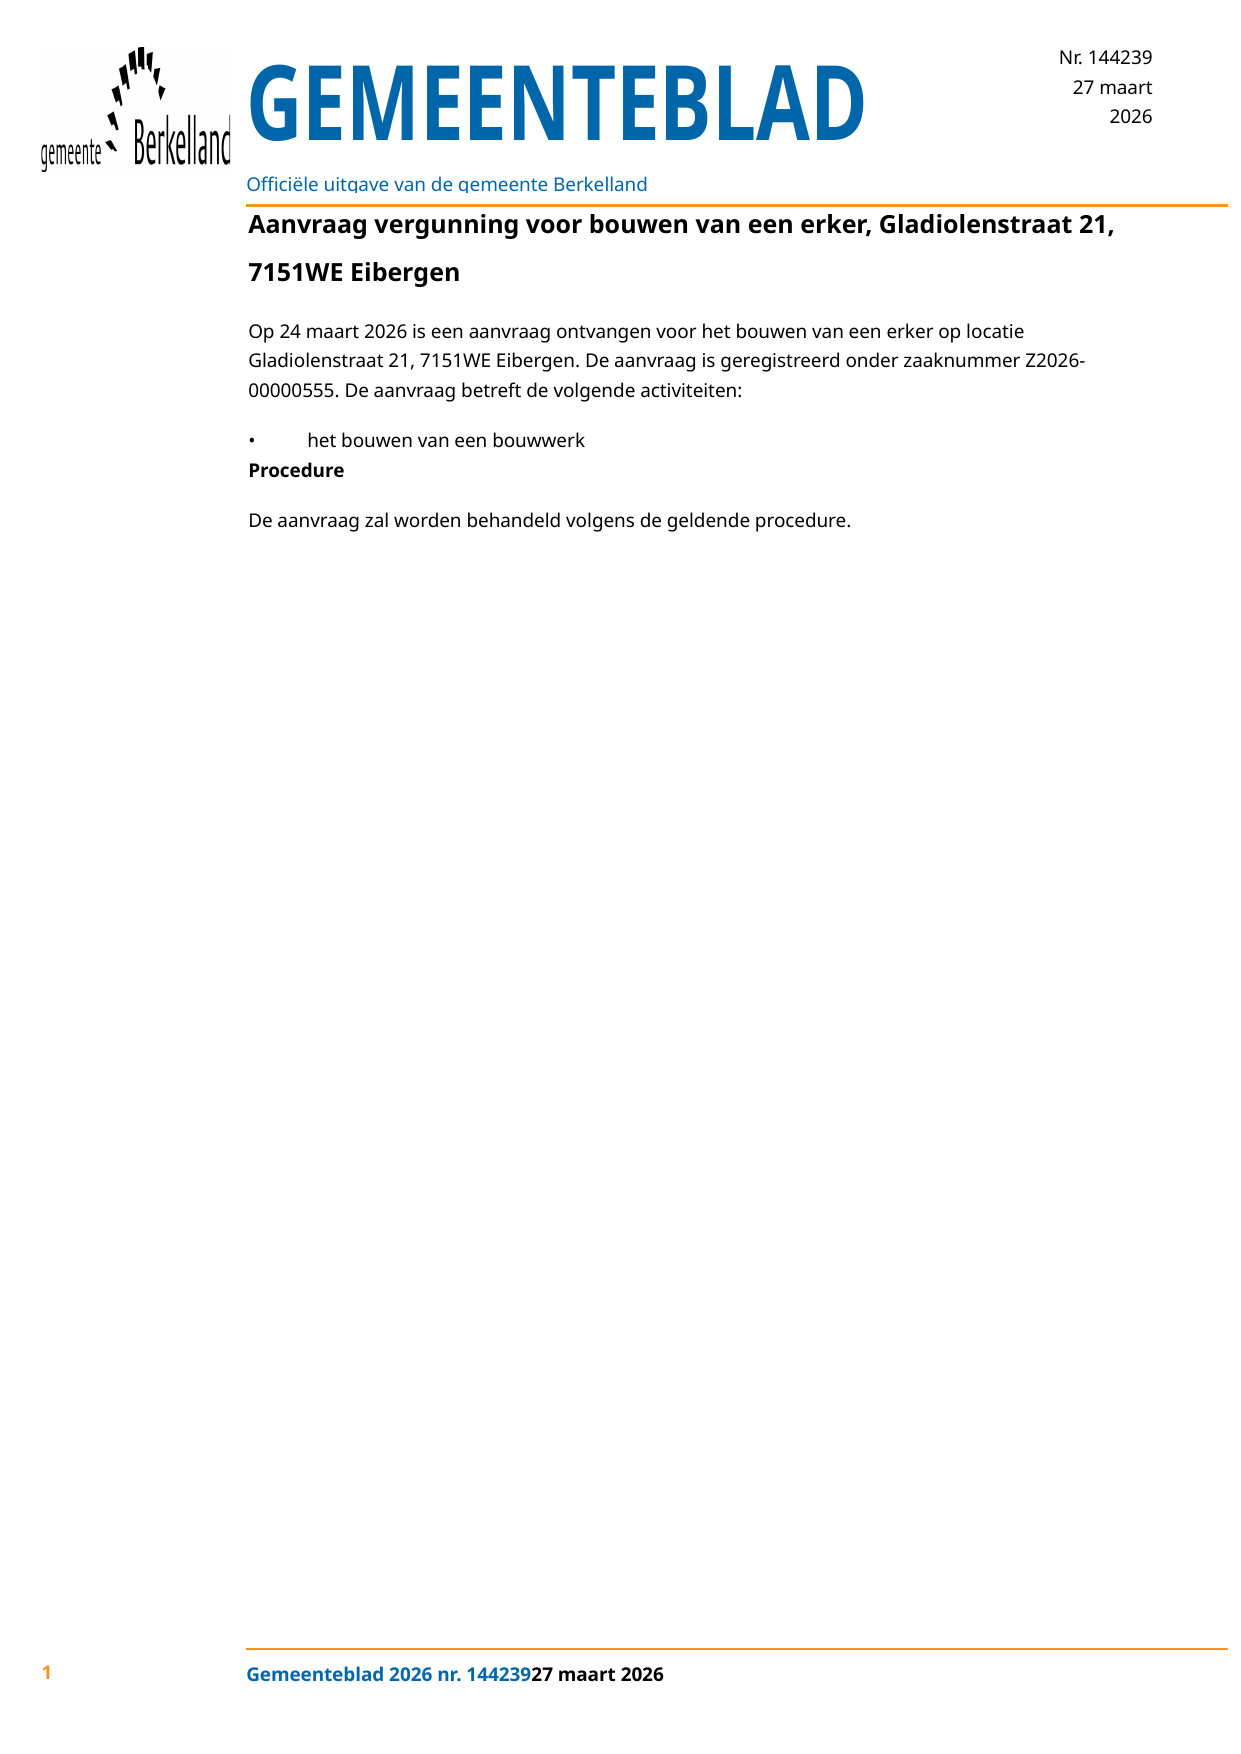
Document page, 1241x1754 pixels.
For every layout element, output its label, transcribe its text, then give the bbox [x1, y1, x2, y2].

list het bouwen van een bouwwerk [248, 427, 1152, 453]
text Op 24 maart 2026 is een aanvraag ontvangen voor het bouwen van een erker op locatie Gladiolenstraat 21, 7151WE Eibergen. De aanvraag is geregistreerd onder zaaknummer Z2026-00000555. De aanvraag betreft de volgende activiteiten: [248, 318, 1152, 403]
text Aanvraag vergunning voor bouwen van een erker, Gladiolenstraat 21, 7151WE Eibergen [248, 207, 1152, 288]
text Procedure [248, 457, 1152, 483]
text De aanvraag zal worden behandeld volgens de geldende procedure. [248, 507, 1152, 533]
picture [41, 47, 231, 172]
